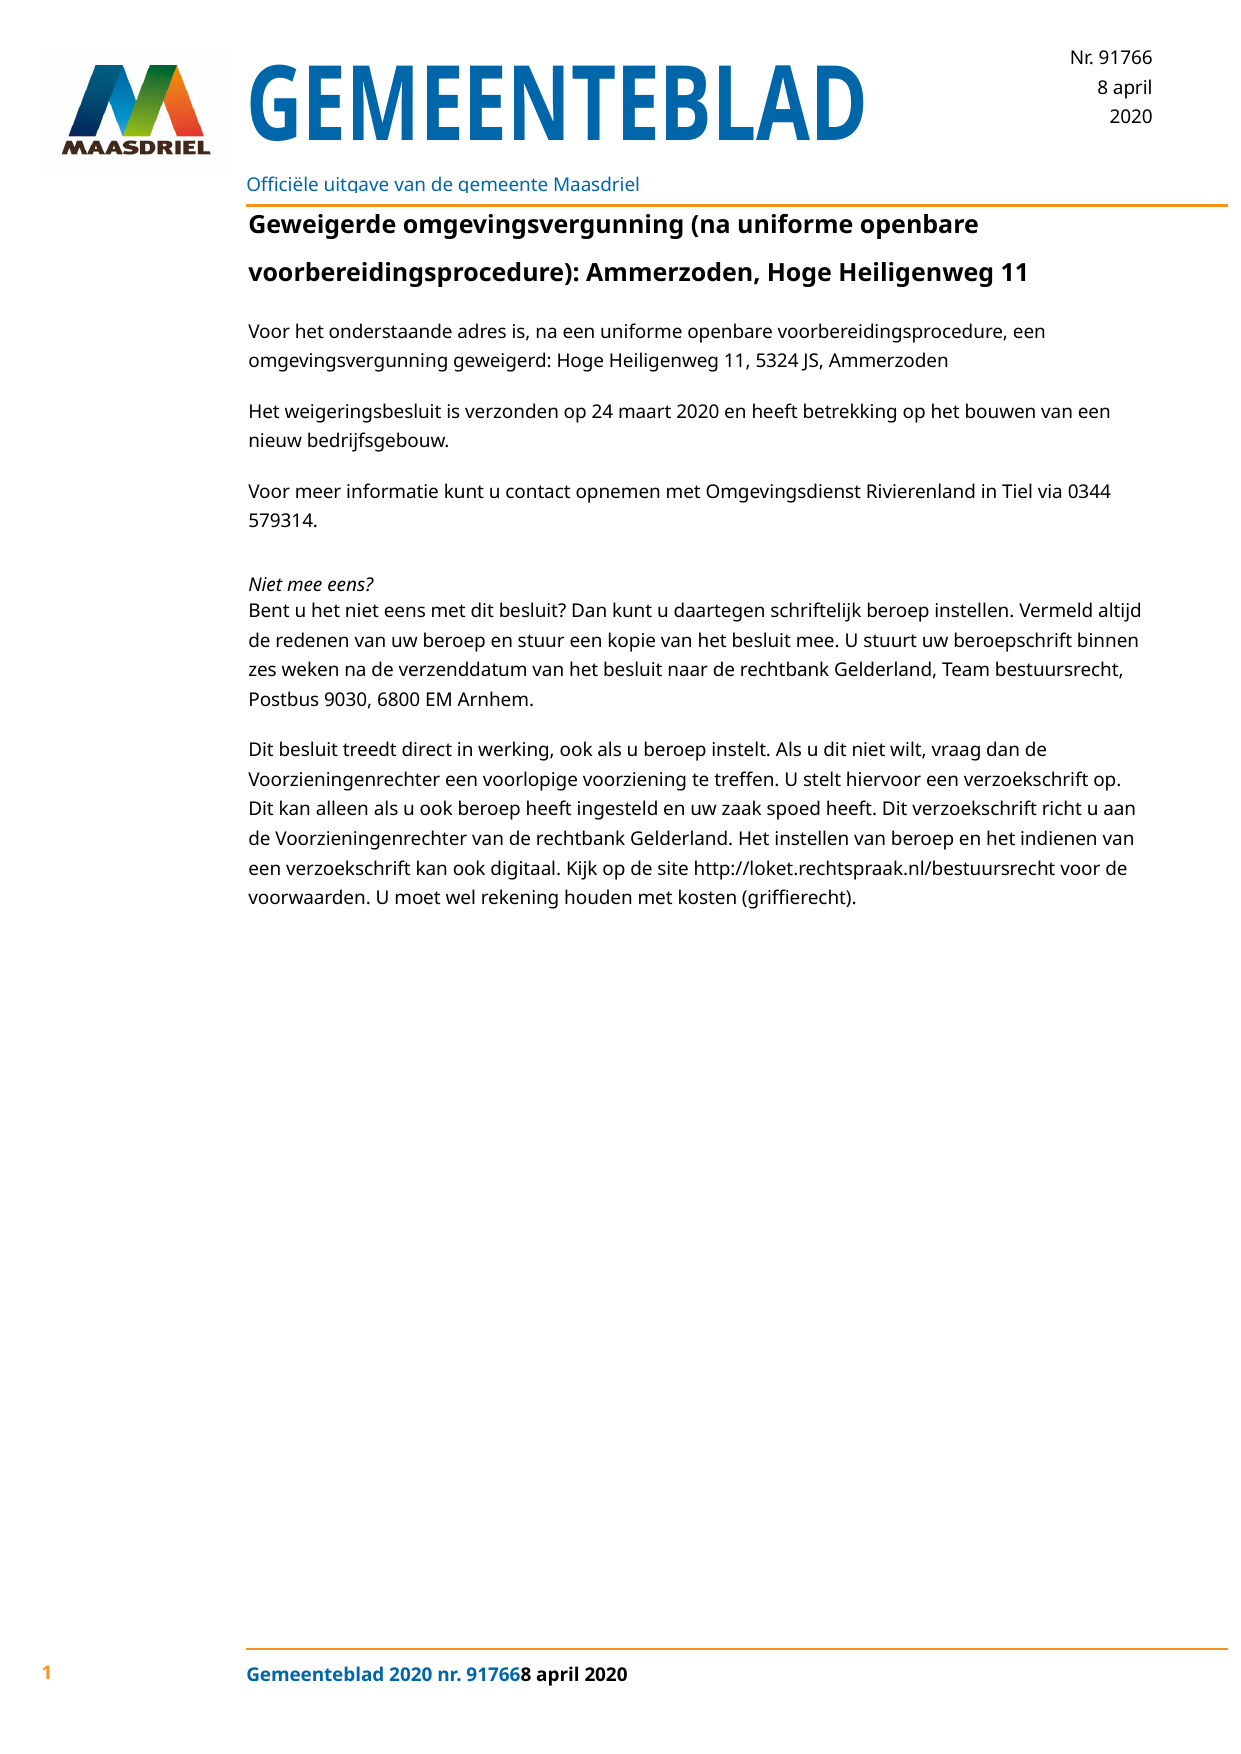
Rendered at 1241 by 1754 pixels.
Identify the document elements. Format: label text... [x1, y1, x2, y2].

text Voor meer informatie kunt u contact opnemen met Omgevingsdienst Rivierenland in Tiel via 0344 579314. [248, 478, 1152, 533]
text Voor het onderstaande adres is, na een uniforme openbare voorbereidingsprocedure, een omgevingsvergunning geweigerd: Hoge Heiligenweg 11, 5324 JS, Ammerzoden [248, 318, 1152, 373]
text Dit besluit treedt direct in werking, ook als u beroep instelt. Als u dit niet wilt, vraag dan de Voorzieningenrechter een voorlopige voorziening te treffen. U stelt hiervoor een verzoekschrift op. Dit kan alleen als u ook beroep heeft ingesteld en uw zaak spoed heeft. Dit verzoekschrift richt u aan de Voorzieningenrechter van de rechtbank Gelderland. Het instellen van beroep en het indienen van een verzoekschrift kan ook digitaal. Kijk op de site http://loket.rechtspraak.nl/bestuursrecht voor de voorwaarden. U moet wel rekening houden met kosten (griffierecht). [248, 736, 1152, 910]
picture [41, 47, 231, 172]
text Geweigerde omgevingsvergunning (na uniforme openbare voorbereidingsprocedure): Ammerzoden, Hoge Heiligenweg 11 [248, 207, 1152, 288]
text Het weigeringsbesluit is verzonden op 24 maart 2020 en heeft betrekking op het bouwen van een nieuw bedrijfsgebouw. [248, 398, 1152, 453]
text Bent u het niet eens met dit besluit? Dan kunt u daartegen schriftelijk beroep instellen. Vermeld altijd de redenen van uw beroep en stuur een kopie van het besluit mee. U stuurt uw beroepschrift binnen zes weken na de verzenddatum van het besluit naar de rechtbank Gelderland, Team bestuursrecht, Postbus 9030, 6800 EM Arnhem. [248, 597, 1152, 712]
text Niet mee eens? [248, 571, 1152, 597]
